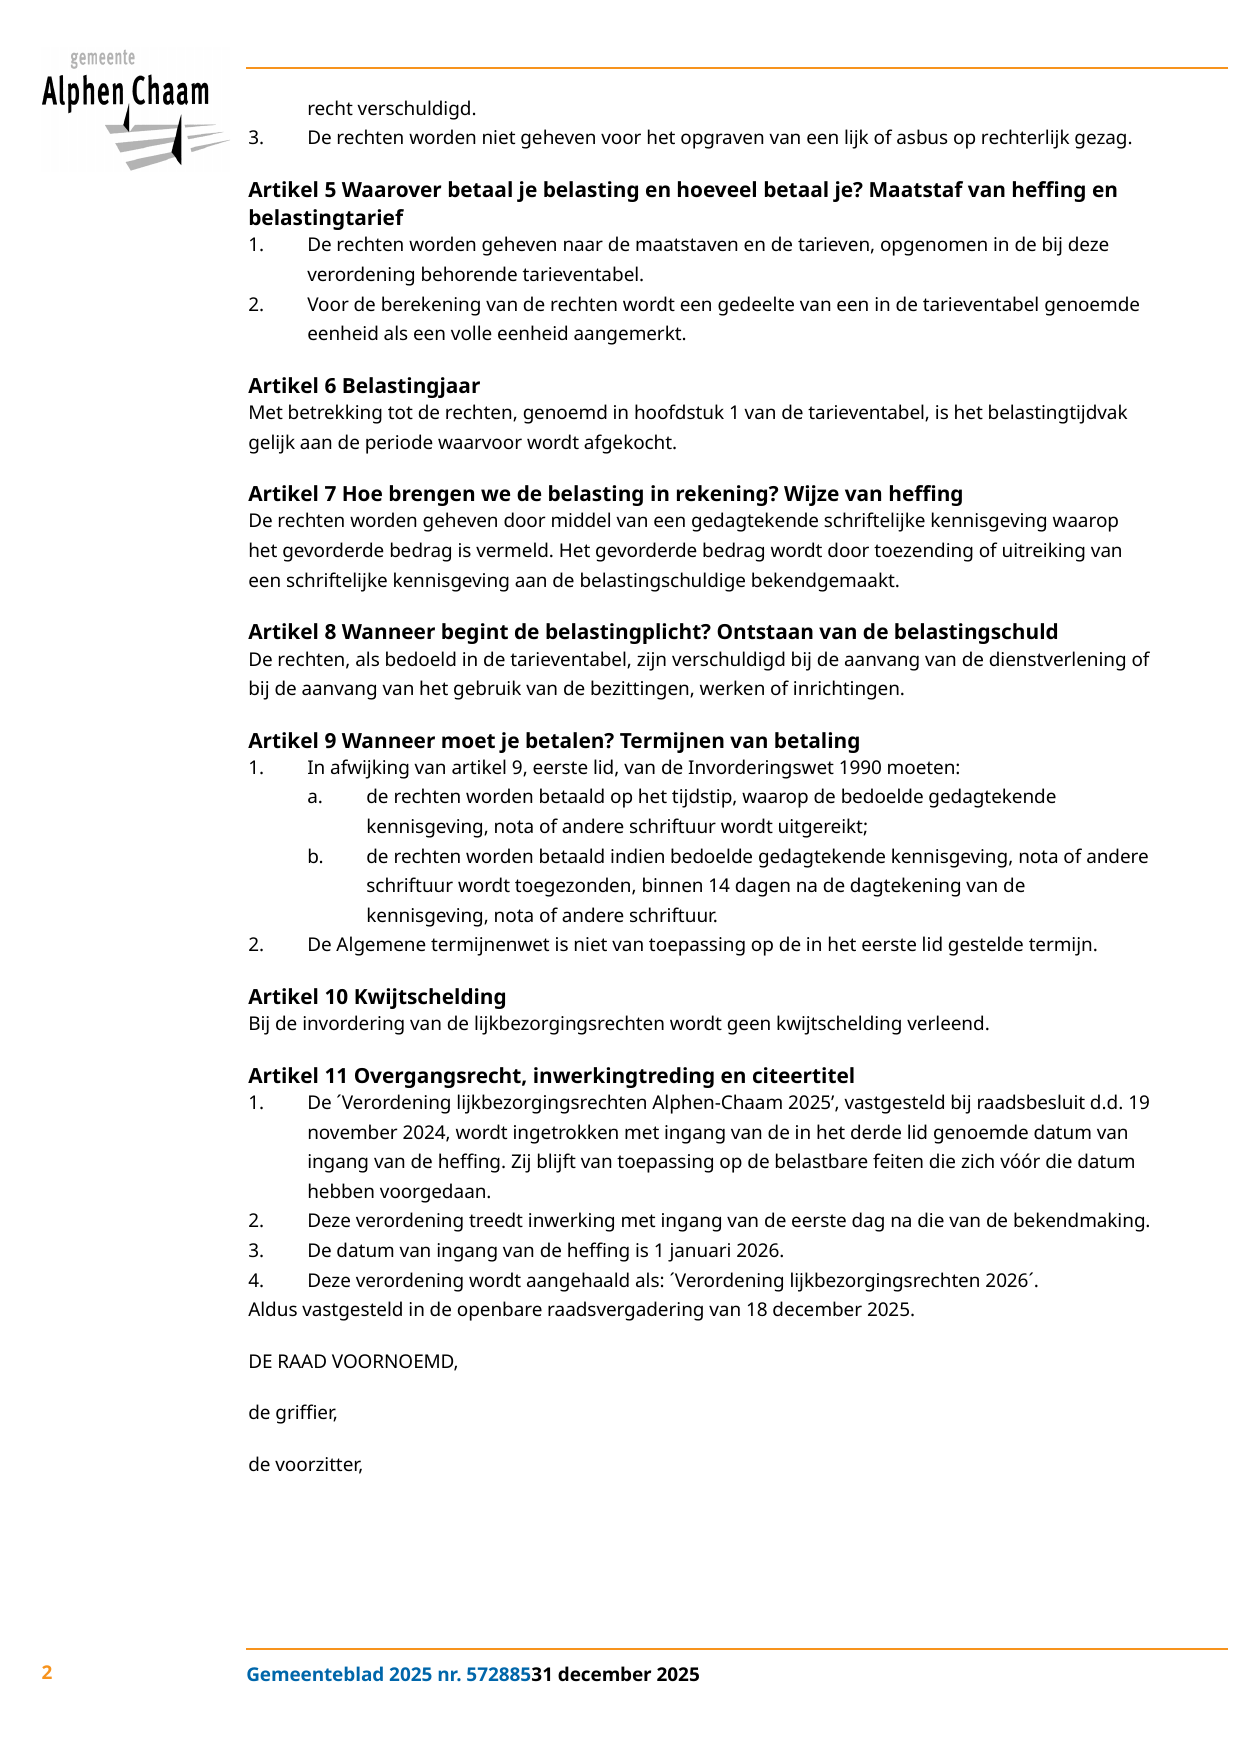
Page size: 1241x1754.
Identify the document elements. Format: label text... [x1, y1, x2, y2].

text Artikel 8 Wanneer begint de belastingplicht? Ontstaan van de belastingschuld [248, 617, 1152, 646]
text Artikel 5 Waarover betaal je belasting en hoeveel betaal je? Maatstaf van heffing en belastingtarief [248, 175, 1152, 232]
list De rechten worden geheven naar de maatstaven en de tarieven, opgenomen in de bij deze verordening behorende tarieventabel. [248, 232, 1152, 287]
text DE RAAD VOORNOEMD, [248, 1348, 1152, 1374]
list In afwijking van artikel 9, eerste lid, van de Invorderingswet 1990 moeten: [248, 754, 1152, 780]
list De rechten worden niet geheven voor het opgraven van een lijk of asbus op rechterlijk gezag. [248, 124, 1152, 150]
text Artikel 11 Overgangsrecht, inwerkingtreding en citeertitel [248, 1061, 1152, 1089]
text de griffier, [248, 1399, 1152, 1425]
text De rechten, als bedoeld in de tarieventabel, zijn verschuldigd bij de aanvang van de dienstverlening of bij de aanvang van het gebruik van de bezittingen, werken of inrichtingen. [248, 646, 1152, 701]
list De Algemene termijnenwet is niet van toepassing op de in het eerste lid gestelde termijn. [248, 932, 1152, 957]
text De rechten worden geheven door middel van een gedagtekende schriftelijke kennisgeving waarop het gevorderde bedrag is vermeld. Het gevorderde bedrag wordt door toezending of uitreiking van een schriftelijke kennisgeving aan de belastingschuldige bekendgemaakt. [248, 508, 1152, 593]
text de voorzitter, [248, 1451, 1152, 1477]
list Deze verordening treedt inwerking met ingang van de eerste dag na die van de bekendmaking. [248, 1208, 1152, 1233]
text Artikel 9 Wanneer moet je betalen? Termijnen van betaling [248, 726, 1152, 754]
text Met betrekking tot de rechten, genoemd in hoofdstuk 1 van de tarieventabel, is het belastingtijdvak gelijk aan de periode waarvoor wordt afgekocht. [248, 399, 1152, 454]
list Deze verordening wordt aangehaald als: ´Verordening lijkbezorgingsrechten 2026´. [248, 1267, 1152, 1293]
text Artikel 10 Kwijtschelding [248, 982, 1152, 1011]
list De datum van ingang van de heffing is 1 januari 2026. [248, 1237, 1152, 1263]
list Voor de berekening van de rechten wordt een gedeelte van een in de tarieventabel genoemde eenheid als een volle eenheid aangemerkt. [248, 291, 1152, 346]
list recht verschuldigd. [248, 95, 1152, 121]
text Artikel 6 Belastingjaar [248, 371, 1152, 399]
text Artikel 7 Hoe brengen we de belasting in rekening? Wijze van heffing [248, 479, 1152, 508]
picture [41, 47, 231, 172]
text Aldus vastgesteld in de openbare raadsvergadering van 18 december 2025. [248, 1296, 1152, 1322]
list De ´Verordening lijkbezorgingsrechten Alphen-Chaam 2025’, vastgesteld bij raadsbesluit d.d. 19 november 2024, wordt ingetrokken met ingang van de in het derde lid genoemde datum van ingang van de heffing. Zij blijft van toepassing op de belastbare feiten die zich vóór die datum hebben voorgedaan. [248, 1089, 1152, 1204]
list de rechten worden betaald op het tijdstip, waarop de bedoelde gedagtekende kennisgeving, nota of andere schriftuur wordt uitgereikt; [307, 784, 1152, 839]
list de rechten worden betaald indien bedoelde gedagtekende kennisgeving, nota of andere schriftuur wordt toegezonden, binnen 14 dagen na de dagtekening van de kennisgeving, nota of andere schriftuur. [307, 843, 1152, 928]
text Bij de invordering van de lijkbezorgingsrechten wordt geen kwijtschelding verleend. [248, 1011, 1152, 1036]
